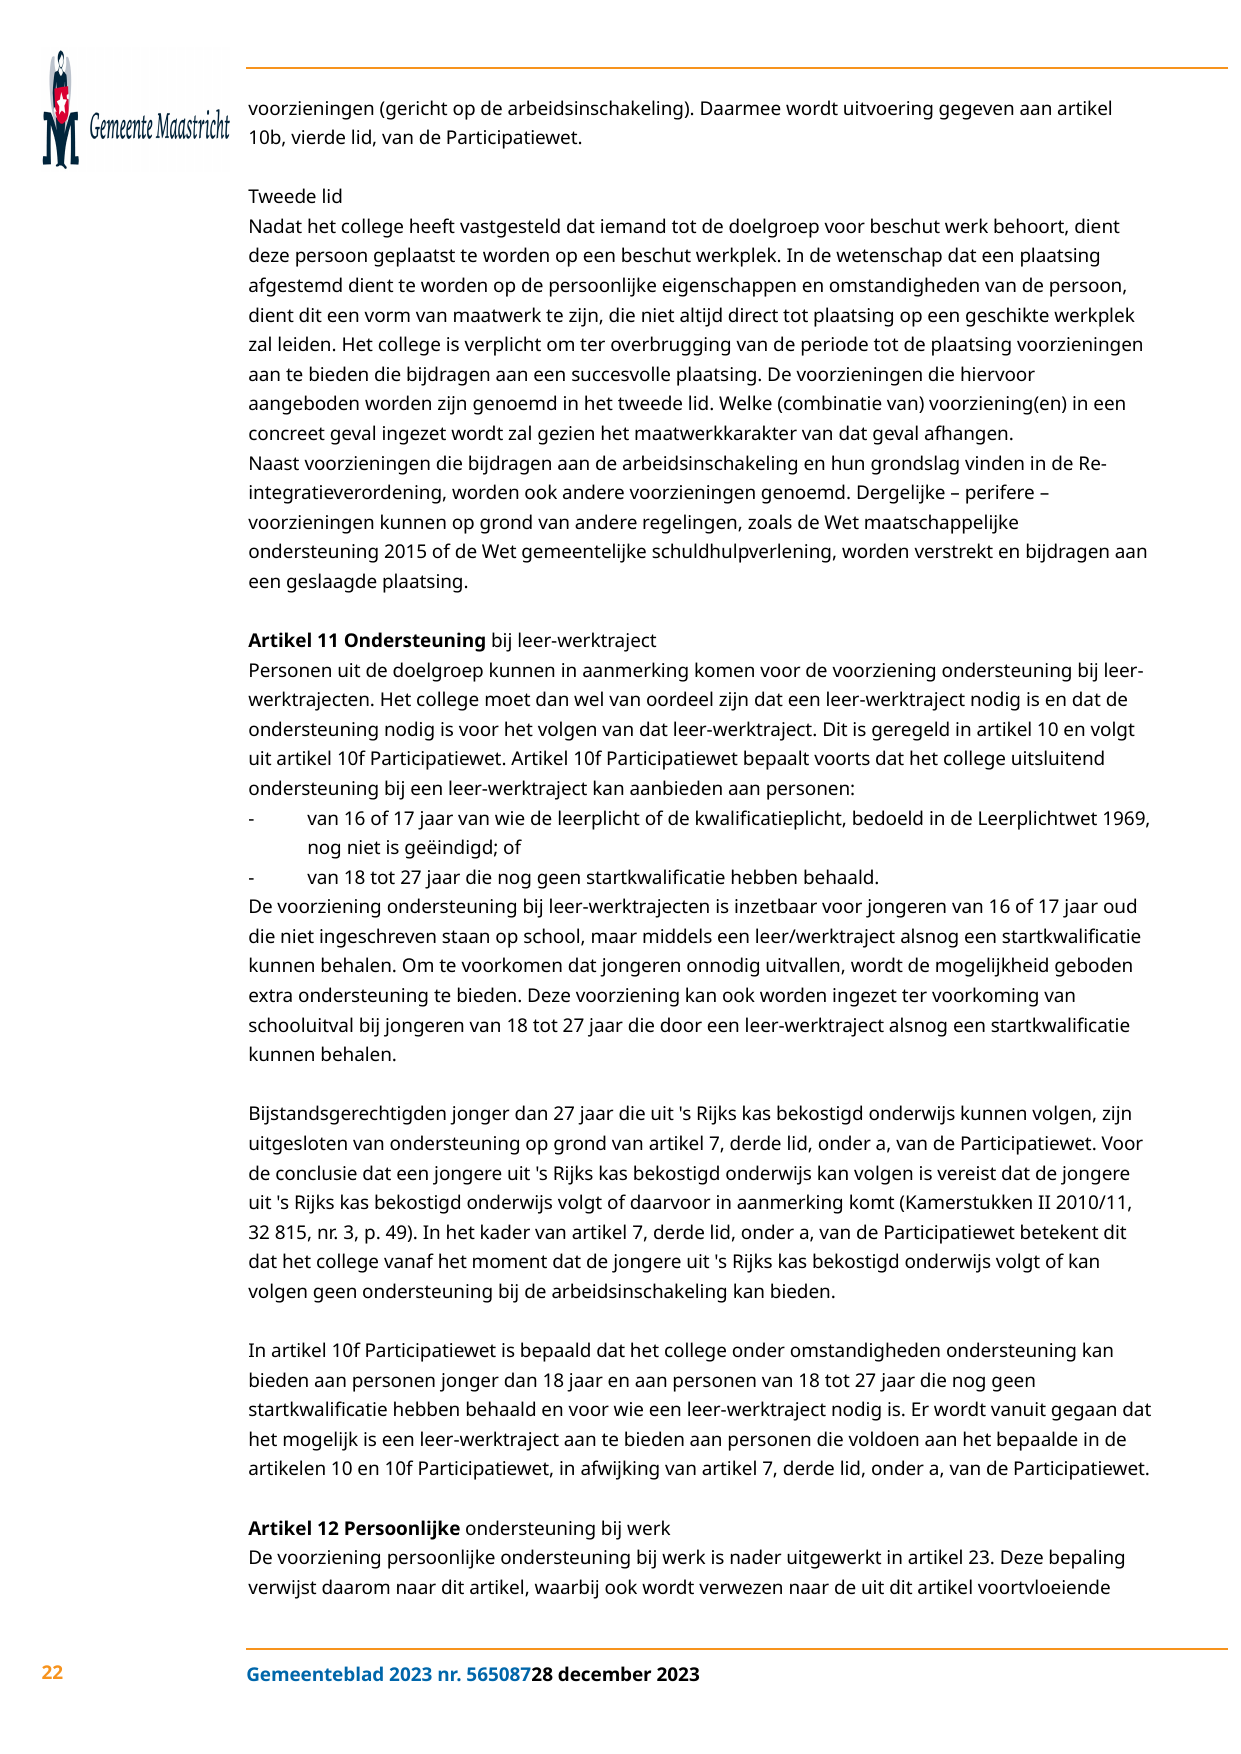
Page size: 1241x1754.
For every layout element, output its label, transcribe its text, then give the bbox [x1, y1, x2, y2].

text Artikel 12 Persoonlijke ondersteuning bij werk [248, 1515, 1152, 1541]
text Artikel 11 Ondersteuning bij leer-werktraject [248, 627, 1152, 653]
text In artikel 10f Participatiewet is bepaald dat het college onder omstandigheden ondersteuning kan bieden aan personen jonger dan 18 jaar en aan personen van 18 tot 27 jaar die nog geen startkwalificatie hebben behaald en voor wie een leer-werktraject nodig is. Er wordt vanuit gegaan dat het mogelijk is een leer-werktraject aan te bieden aan personen die voldoen aan het bepaalde in de artikelen 10 en 10f Participatiewet, in afwijking van artikel 7, derde lid, onder a, van de Participatiewet. [248, 1337, 1152, 1481]
text voorzieningen (gericht op de arbeidsinschakeling). Daarmee wordt uitvoering gegeven aan artikel 10b, vierde lid, van de Participatiewet. [248, 95, 1152, 150]
text Bijstandsgerechtigden jonger dan 27 jaar die uit 's Rijks kas bekostigd onderwijs kunnen volgen, zijn uitgesloten van ondersteuning op grond van artikel 7, derde lid, onder a, van de Participatiewet. Voor de conclusie dat een jongere uit 's Rijks kas bekostigd onderwijs kan volgen is vereist dat de jongere uit 's Rijks kas bekostigd onderwijs volgt of daarvoor in aanmerking komt (Kamerstukken II 2010/11, 32 815, nr. 3, p. 49). In het kader van artikel 7, derde lid, onder a, van de Participatiewet betekent dit dat het college vanaf het moment dat de jongere uit 's Rijks kas bekostigd onderwijs volgt of kan volgen geen ondersteuning bij de arbeidsinschakeling kan bieden. [248, 1101, 1152, 1304]
text Personen uit de doelgroep kunnen in aanmerking komen voor de voorziening ondersteuning bij leer-werktrajecten. Het college moet dan wel van oordeel zijn dat een leer-werktraject nodig is en dat de ondersteuning nodig is voor het volgen van dat leer-werktraject. Dit is geregeld in artikel 10 en volgt uit artikel 10f Participatiewet. Artikel 10f Participatiewet bepaalt voorts dat het college uitsluitend ondersteuning bij een leer-werktraject kan aanbieden aan personen: [248, 657, 1152, 801]
text De voorziening persoonlijke ondersteuning bij werk is nader uitgewerkt in artikel 23. Deze bepaling verwijst daarom naar dit artikel, waarbij ook wordt verwezen naar de uit dit artikel voortvloeiende [248, 1544, 1152, 1600]
text Naast voorzieningen die bijdragen aan de arbeidsinschakeling en hun grondslag vinden in de Re-integratieverordening, worden ook andere voorzieningen genoemd. Dergelijke – perifere – voorzieningen kunnen op grond van andere regelingen, zoals de Wet maatschappelijke ondersteuning 2015 of de Wet gemeentelijke schuldhulpverlening, worden verstrekt en bijdragen aan een geslaagde plaatsing. [248, 450, 1152, 594]
list van 16 of 17 jaar van wie de leerplicht of de kwalificatieplicht, bedoeld in de Leerplichtwet 1969, nog niet is geëindigd; of [248, 805, 1152, 860]
text Tweede lid [248, 183, 1152, 209]
text De voorziening ondersteuning bij leer-werktrajecten is inzetbaar voor jongeren van 16 of 17 jaar oud die niet ingeschreven staan op school, maar middels een leer/werktraject alsnog een startkwalificatie kunnen behalen. Om te voorkomen dat jongeren onnodig uitvallen, wordt de mogelijkheid geboden extra ondersteuning te bieden. Deze voorziening kan ook worden ingezet ter voorkoming van schooluitval bij jongeren van 18 tot 27 jaar die door een leer-werktraject alsnog een startkwalificatie kunnen behalen. [248, 893, 1152, 1067]
picture [41, 47, 231, 172]
text Nadat het college heeft vastgesteld dat iemand tot de doelgroep voor beschut werk behoort, dient deze persoon geplaatst te worden op een beschut werkplek. In de wetenschap dat een plaatsing afgestemd dient te worden op de persoonlijke eigenschappen en omstandigheden van de persoon, dient dit een vorm van maatwerk te zijn, die niet altijd direct tot plaatsing op een geschikte werkplek zal leiden. Het college is verplicht om ter overbrugging van de periode tot de plaatsing voorzieningen aan te bieden die bijdragen aan een succesvolle plaatsing. De voorzieningen die hiervoor aangeboden worden zijn genoemd in het tweede lid. Welke (combinatie van) voorziening(en) in een concreet geval ingezet wordt zal gezien het maatwerkkarakter van dat geval afhangen. [248, 213, 1152, 446]
list van 18 tot 27 jaar die nog geen startkwalificatie hebben behaald. [248, 864, 1152, 890]
